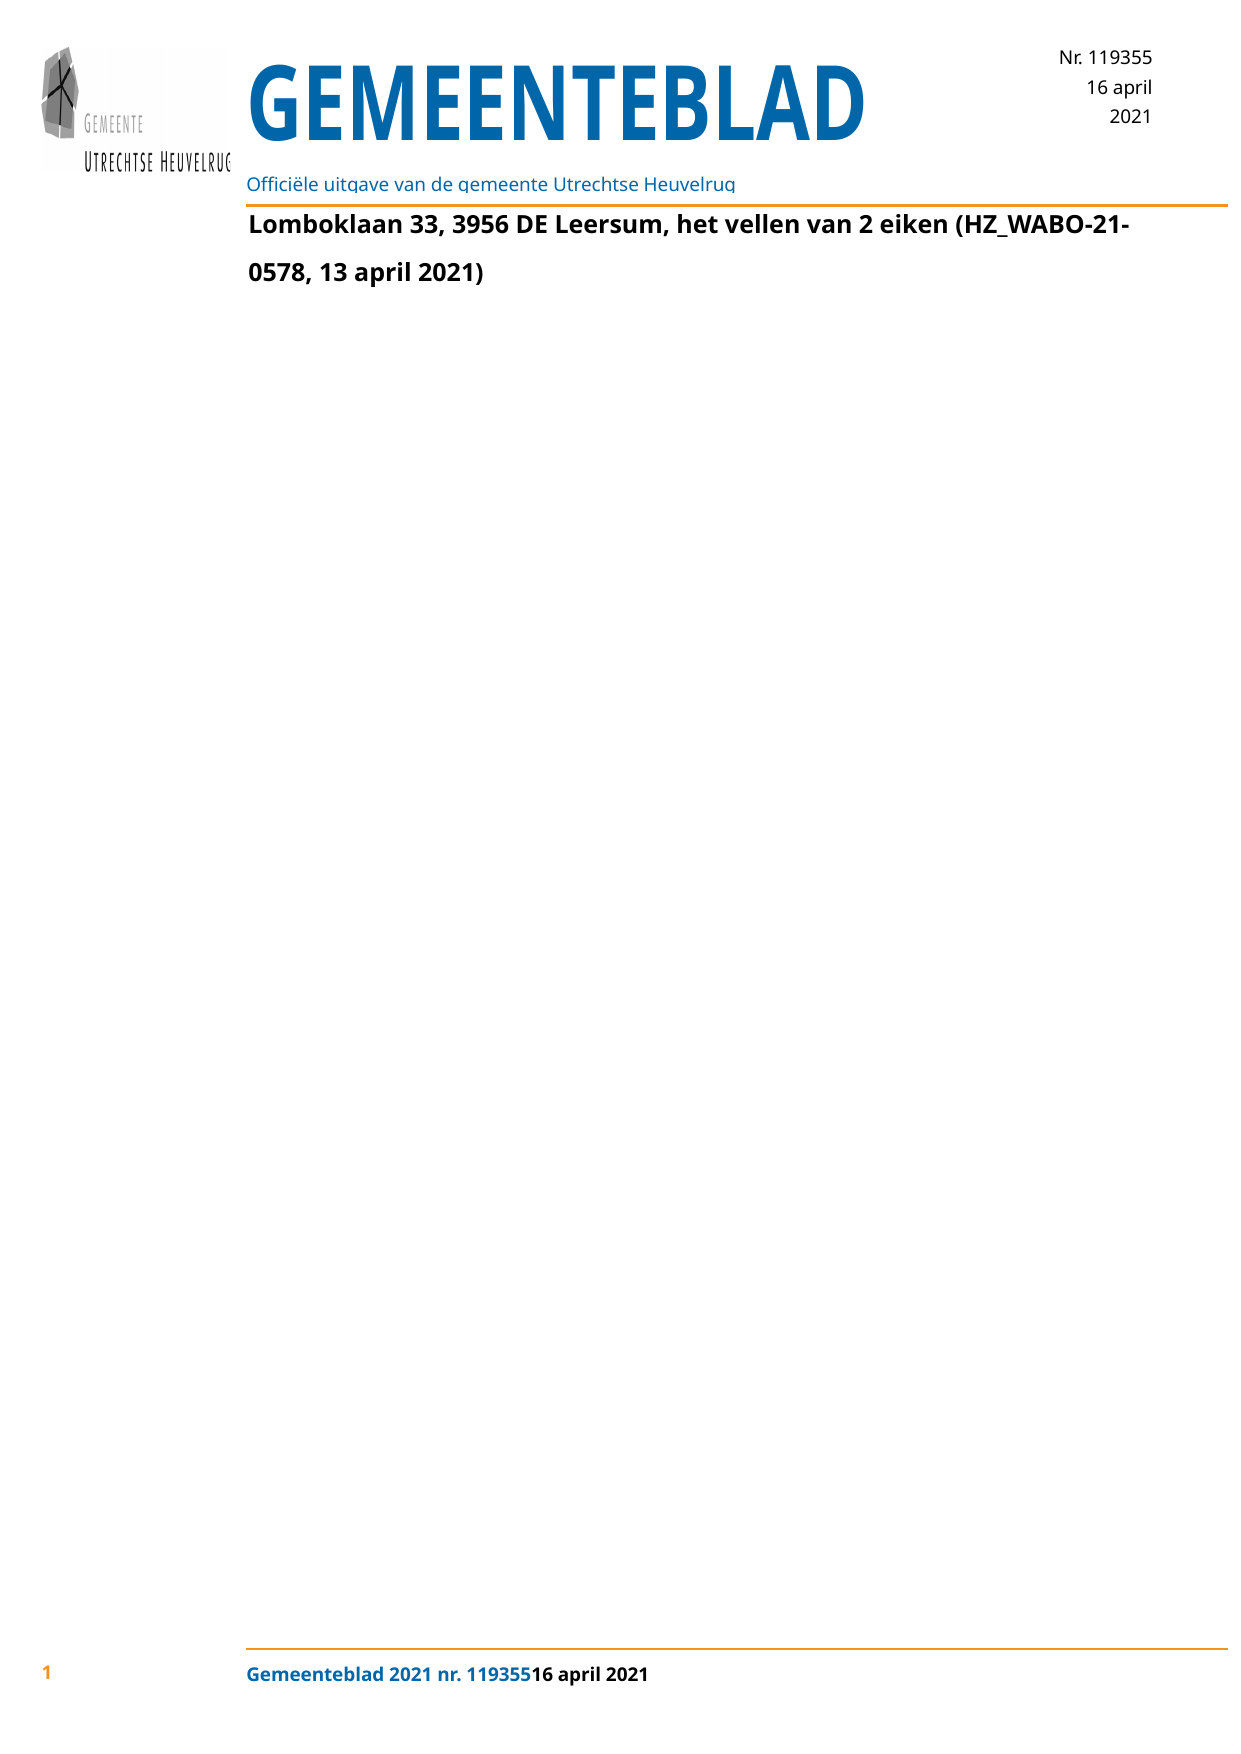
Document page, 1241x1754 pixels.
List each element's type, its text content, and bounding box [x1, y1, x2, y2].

text Lomboklaan 33, 3956 DE Leersum, het vellen van 2 eiken (HZ_WABO-21-0578, 13 april 2021) [248, 207, 1152, 288]
picture [41, 47, 231, 172]
